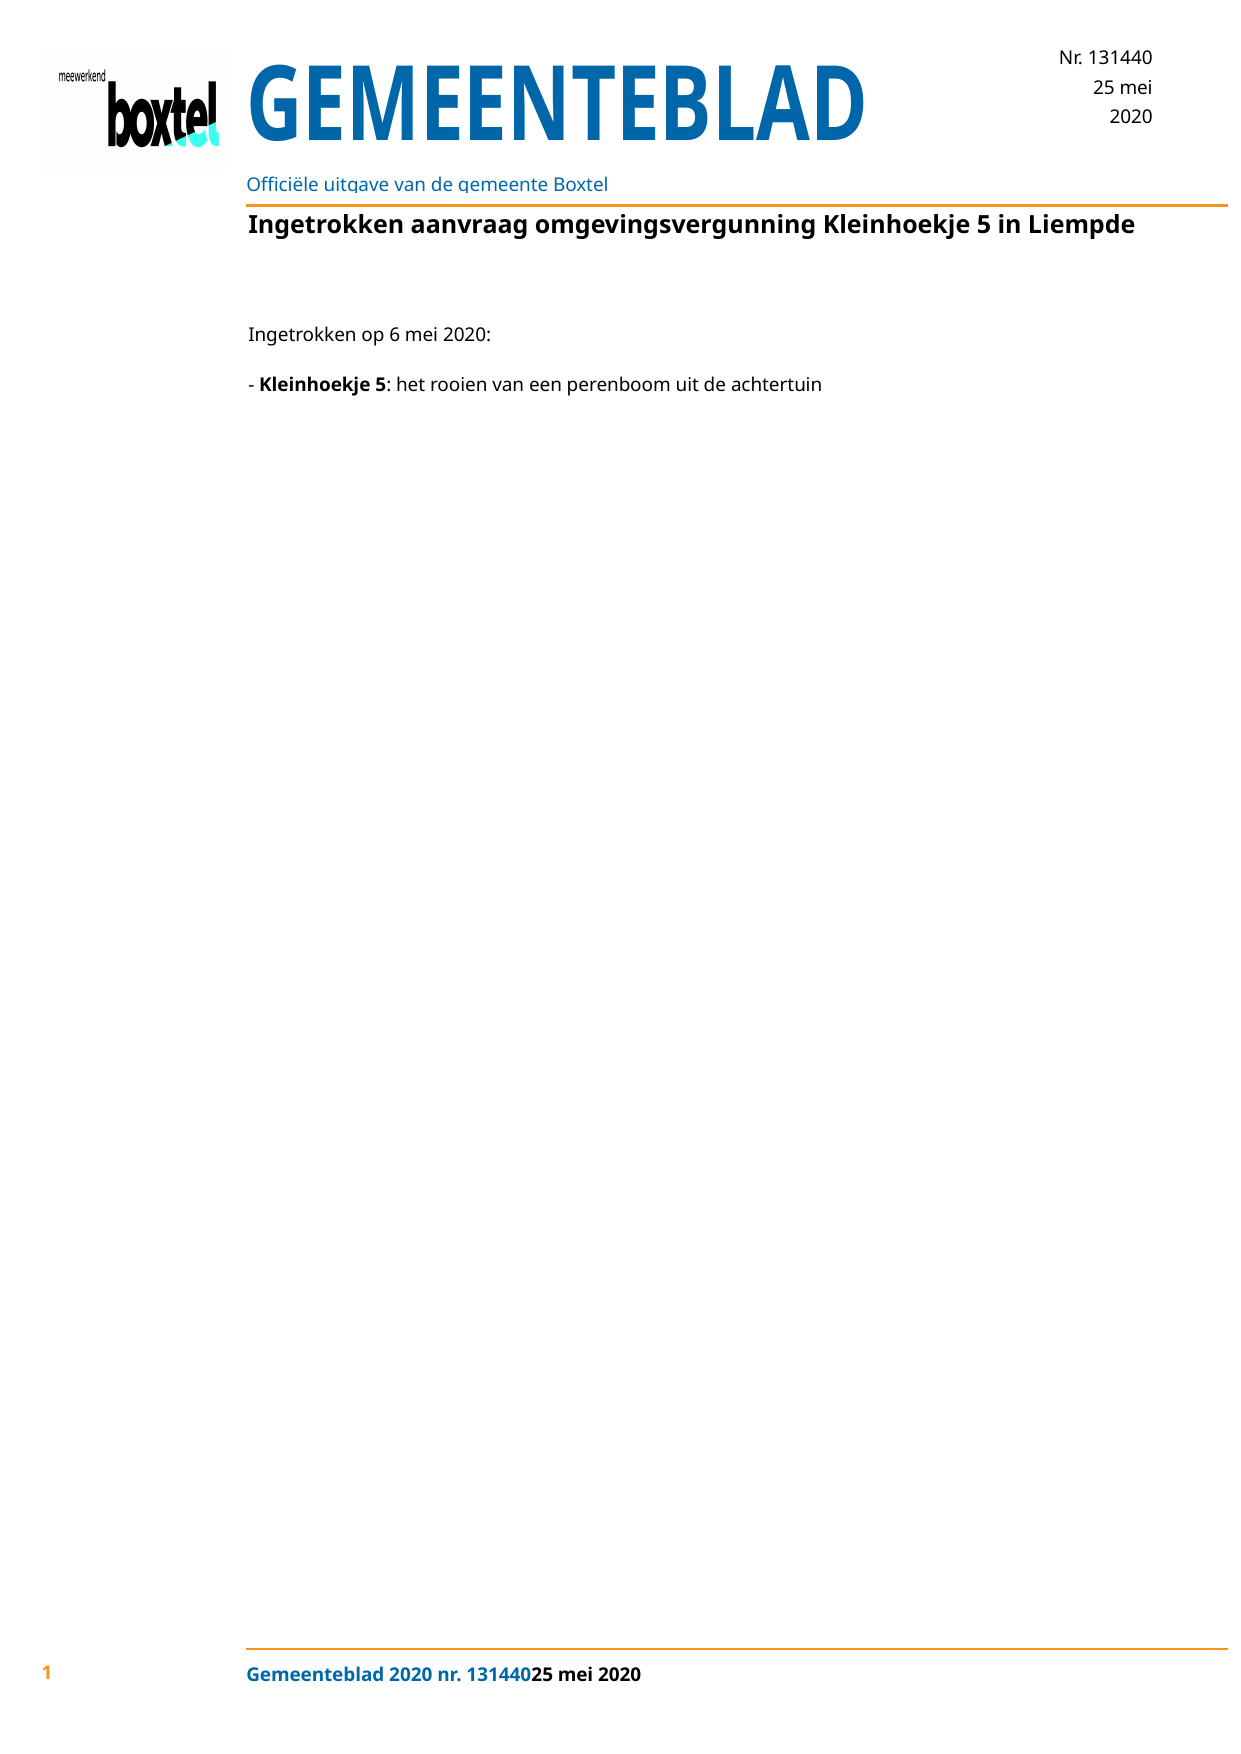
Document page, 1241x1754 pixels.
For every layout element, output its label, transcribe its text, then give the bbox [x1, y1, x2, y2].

picture [41, 47, 231, 172]
text Ingetrokken aanvraag omgevingsvergunning Kleinhoekje 5 in Liempde [248, 207, 1152, 241]
text - Kleinhoekje 5: het rooien van een perenboom uit de achtertuin [248, 371, 1152, 397]
text Ingetrokken op 6 mei 2020: [248, 321, 1152, 346]
